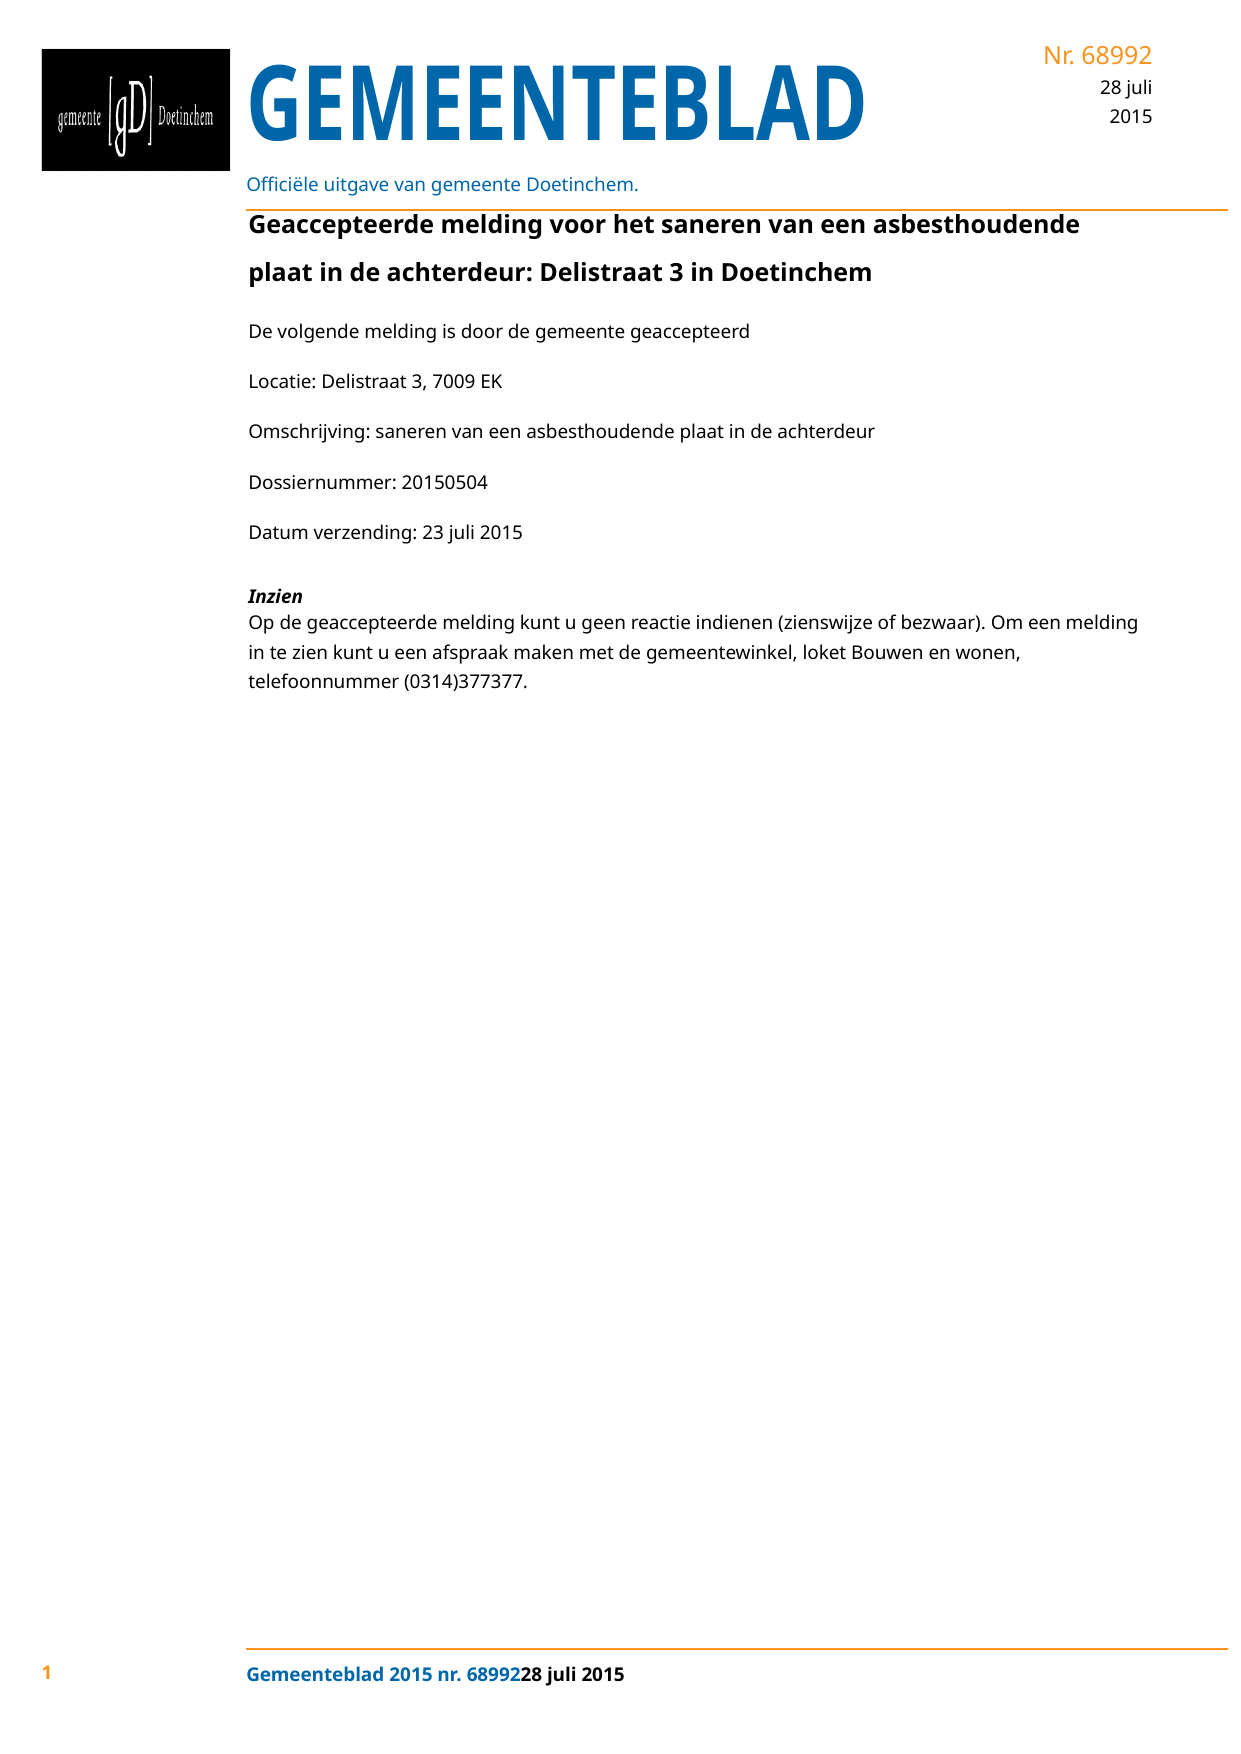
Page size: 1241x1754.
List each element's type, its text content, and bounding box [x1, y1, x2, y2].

text Datum verzending: 23 juli 2015 [248, 519, 1152, 545]
text Omschrijving: saneren van een asbesthoudende plaat in de achterdeur [248, 419, 1152, 444]
text De volgende melding is door de gemeente geaccepteerd [248, 318, 1152, 344]
text Locatie: Delistraat 3, 7009 EK [248, 368, 1152, 394]
text Inzien [248, 583, 1152, 609]
text Geaccepteerde melding voor het saneren van een asbesthoudende plaat in de achterdeur: Delistraat 3 in Doetinchem [248, 211, 1152, 288]
text Op de geaccepteerde melding kunt u geen reactie indienen (zienswijze of bezwaar). Om een melding in te zien kunt u een afspraak maken met de gemeentewinkel, loket Bouwen en wonen, telefoonnummer (0314)377377. [248, 609, 1152, 694]
picture [41, 47, 231, 172]
text Dossiernummer: 20150504 [248, 469, 1152, 495]
